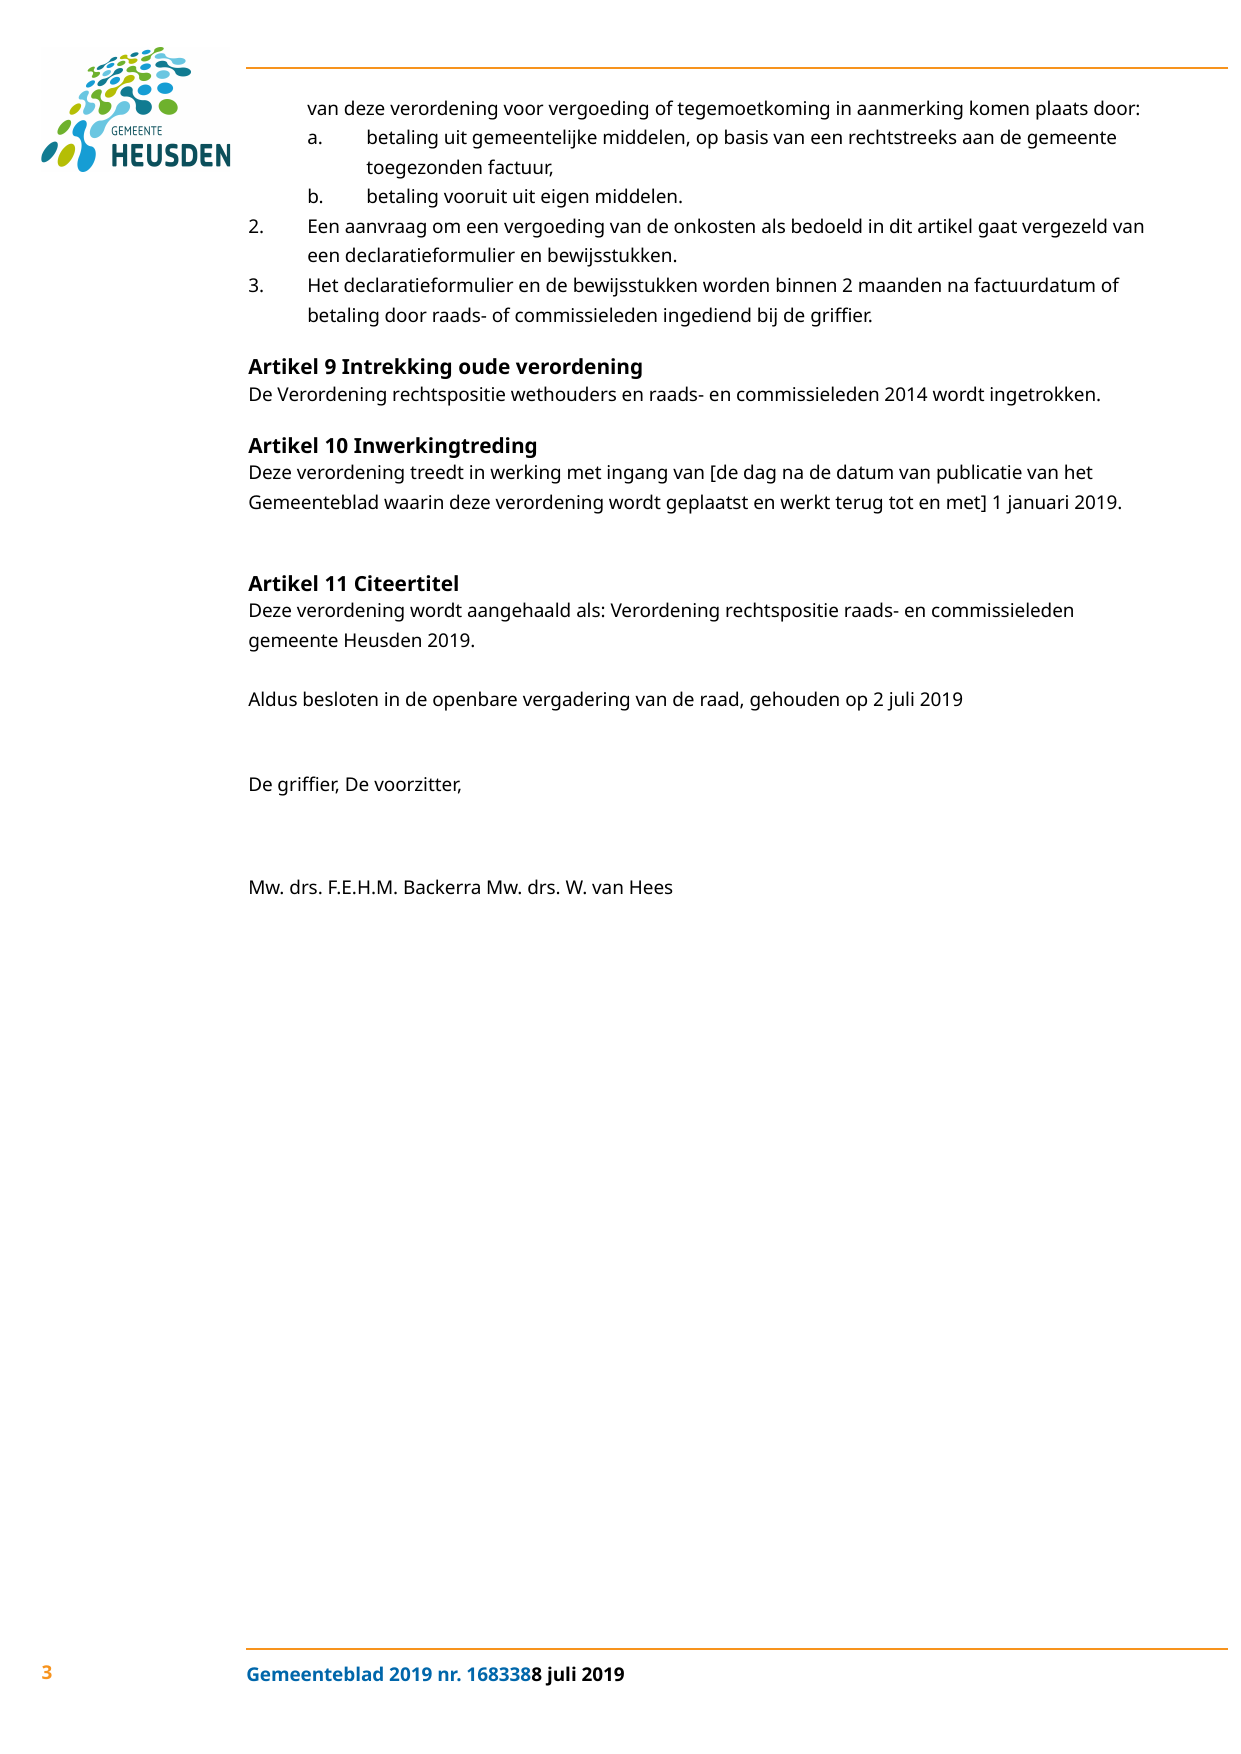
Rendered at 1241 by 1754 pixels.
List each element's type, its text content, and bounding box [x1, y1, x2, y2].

text Deze verordening wordt aangehaald als: Verordening rechtspositie raads- en commissieleden gemeente Heusden 2019. [248, 598, 1152, 653]
text Artikel 10 Inwerkingtreding [248, 431, 1152, 459]
list van deze verordening voor vergoeding of tegemoetkoming in aanmerking komen plaats door: [248, 95, 1152, 121]
list Een aanvraag om een vergoeding van de onkosten als bedoeld in dit artikel gaat vergezeld van een declaratieformulier en bewijsstukken. [248, 213, 1152, 268]
text Artikel 9 Intrekking oude verordening [248, 352, 1152, 381]
text De griffier, De voorzitter, [248, 771, 1152, 797]
text De Verordening rechtspositie wethouders en raads- en commissieleden 2014 wordt ingetrokken. [248, 381, 1152, 406]
list Het declaratieformulier en de bewijsstukken worden binnen 2 maanden na factuurdatum of betaling door raads- of commissieleden ingediend bij de griffier. [248, 272, 1152, 328]
text Aldus besloten in de openbare vergadering van de raad, gehouden op 2 juli 2019 [248, 686, 1152, 712]
text Deze verordening treedt in werking met ingang van [de dag na de datum van publicatie van het Gemeenteblad waarin deze verordening wordt geplaatst en werkt terug tot en met] 1 januari 2019. [248, 459, 1152, 515]
text Artikel 11 Citeertitel [248, 569, 1152, 598]
picture [41, 47, 231, 172]
list betaling uit gemeentelijke middelen, op basis van een rechtstreeks aan de gemeente toegezonden factuur, [307, 124, 1152, 180]
text Mw. drs. F.E.H.M. Backerra Mw. drs. W. van Hees [248, 874, 1152, 900]
list betaling vooruit uit eigen middelen. [307, 183, 1152, 209]
